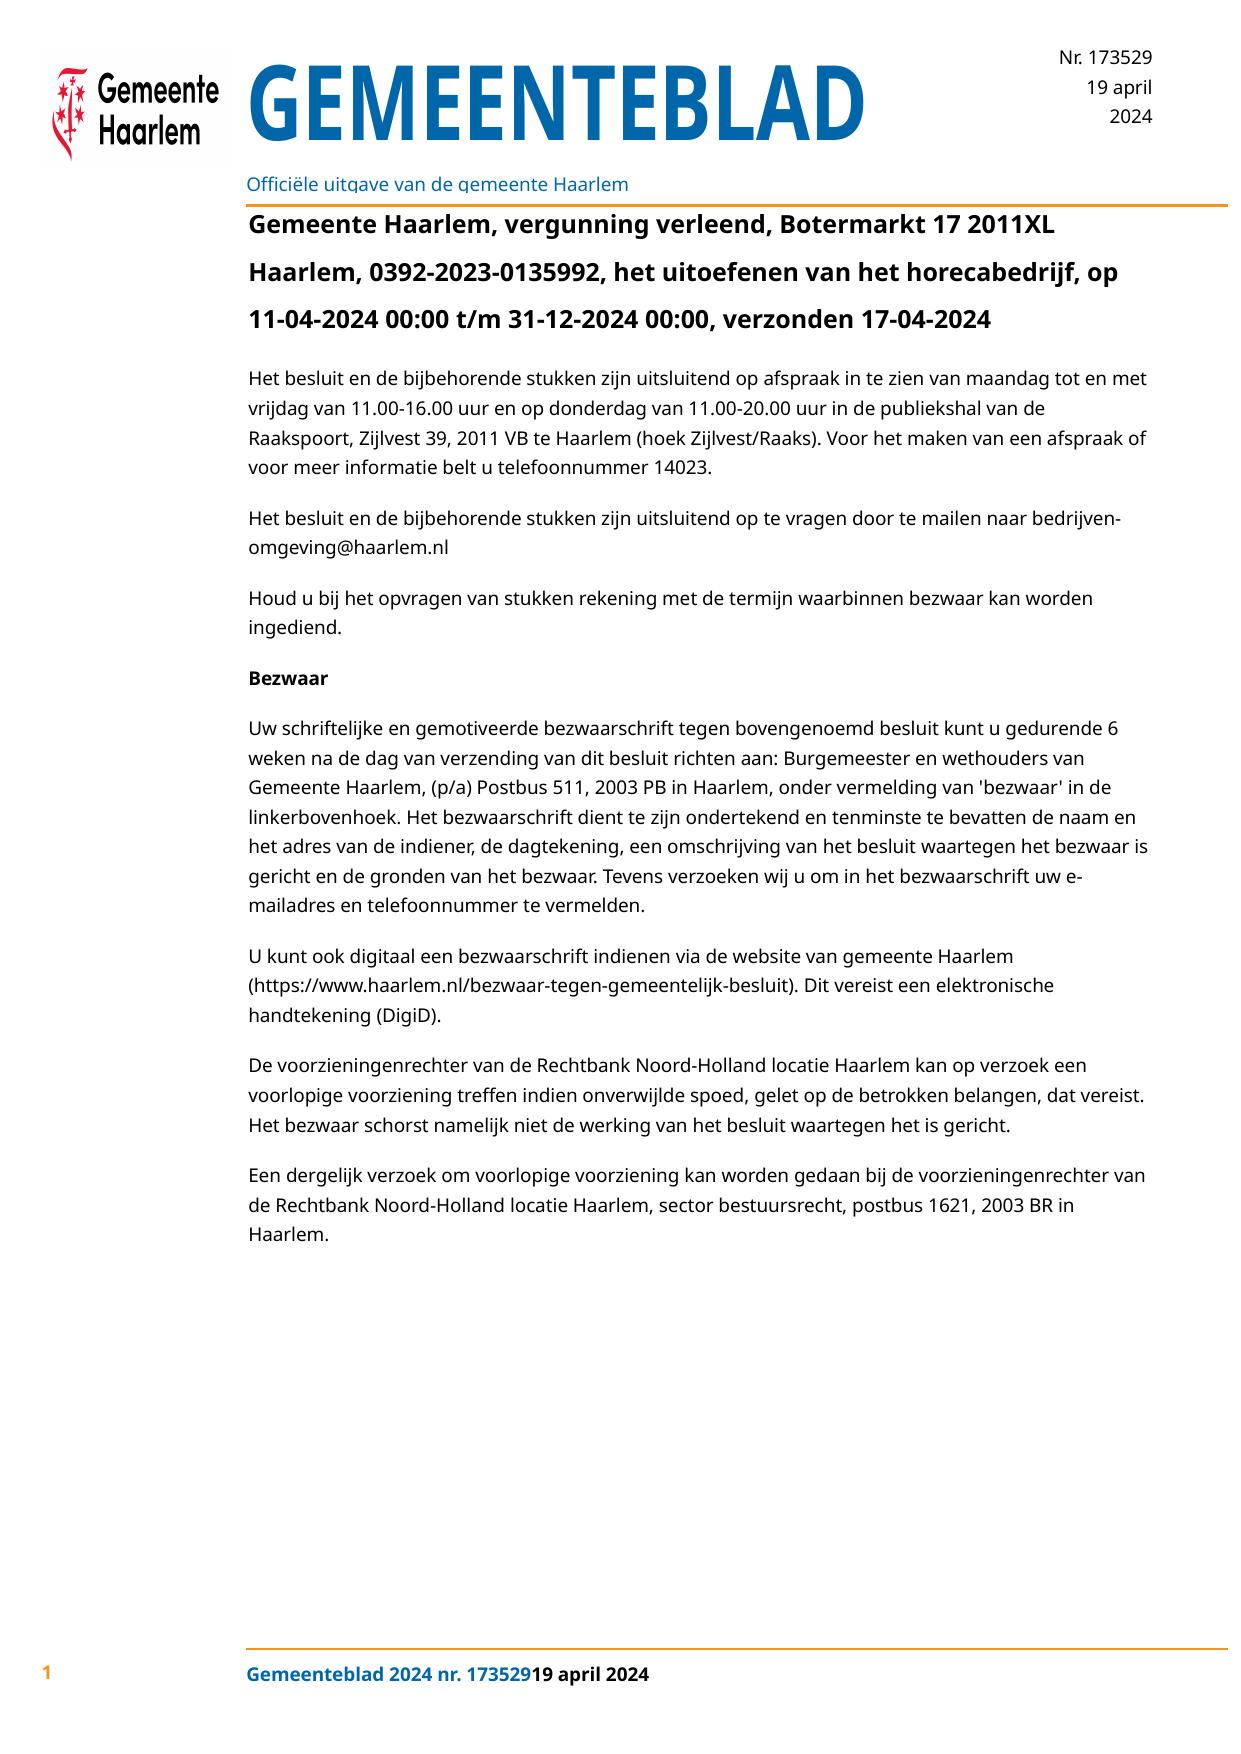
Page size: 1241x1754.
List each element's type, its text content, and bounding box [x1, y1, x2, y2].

text Het besluit en de bijbehorende stukken zijn uitsluitend op afspraak in te zien van maandag tot en met vrijdag van 11.00-16.00 uur en op donderdag van 11.00-20.00 uur in de publiekshal van de Raakspoort, Zijlvest 39, 2011 VB te Haarlem (hoek Zijlvest/Raaks). Voor het maken van een afspraak of voor meer informatie belt u telefoonnummer 14023. [248, 366, 1152, 480]
text Het besluit en de bijbehorende stukken zijn uitsluitend op te vragen door te mailen naar bedrijven-omgeving@haarlem.nl [248, 505, 1152, 560]
text U kunt ook digitaal een bezwaarschrift indienen via de website van gemeente Haarlem (https://www.haarlem.nl/bezwaar-tegen-gemeentelijk-besluit). Dit vereist een elektronische handtekening (DigiD). [248, 943, 1152, 1028]
text Gemeente Haarlem, vergunning verleend, Botermarkt 17 2011XL Haarlem, 0392-2023-0135992, het uitoefenen van het horecabedrijf, op 11-04-2024 00:00 t/m 31-12-2024 00:00, verzonden 17-04-2024 [248, 207, 1152, 336]
picture [41, 47, 231, 172]
text Bezwaar [248, 665, 1152, 690]
text Houd u bij het opvragen van stukken rekening met de termijn waarbinnen bezwaar kan worden ingediend. [248, 585, 1152, 640]
text Een dergelijk verzoek om voorlopige voorziening kan worden gedaan bij de voorzieningenrechter van de Rechtbank Noord-Holland locatie Haarlem, sector bestuursrecht, postbus 1621, 2003 BR in Haarlem. [248, 1162, 1152, 1247]
text De voorzieningenrechter van de Rechtbank Noord-Holland locatie Haarlem kan op verzoek een voorlopige voorziening treffen indien onverwijlde spoed, gelet op de betrokken belangen, dat vereist. Het bezwaar schorst namelijk niet de werking van het besluit waartegen het is gericht. [248, 1053, 1152, 1137]
text Uw schriftelijke en gemotiveerde bezwaarschrift tegen bovengenoemd besluit kunt u gedurende 6 weken na de dag van verzending van dit besluit richten aan: Burgemeester en wethouders van Gemeente Haarlem, (p/a) Postbus 511, 2003 PB in Haarlem, onder vermelding van 'bezwaar' in de linkerbovenhoek. Het bezwaarschrift dient te zijn ondertekend en tenminste te bevatten de naam en het adres van de indiener, de dagtekening, een omschrijving van het besluit waartegen het bezwaar is gericht en de gronden van het bezwaar. Tevens verzoeken wij u om in het bezwaarschrift uw e-mailadres en telefoonnummer te vermelden. [248, 715, 1152, 918]
